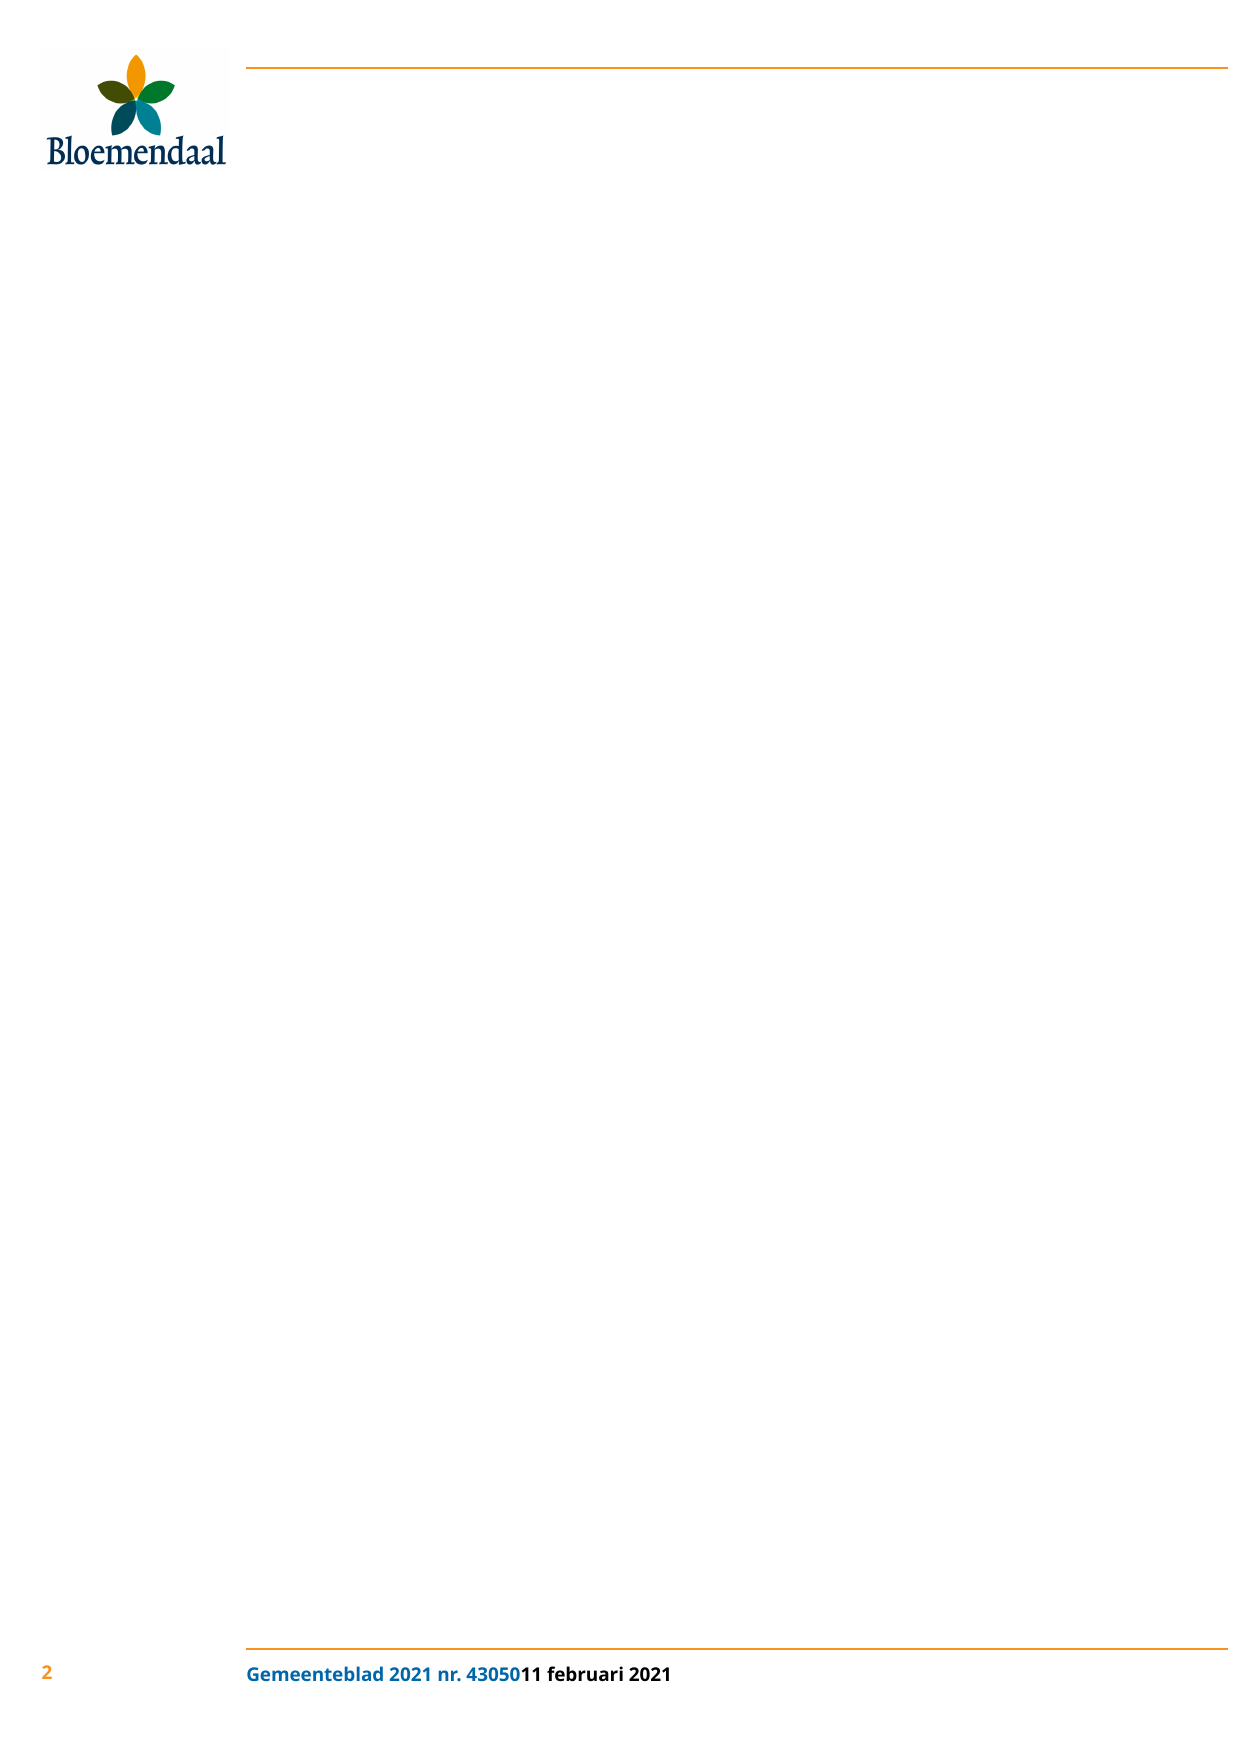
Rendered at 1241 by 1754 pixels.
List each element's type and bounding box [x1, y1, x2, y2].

picture [41, 47, 231, 172]
